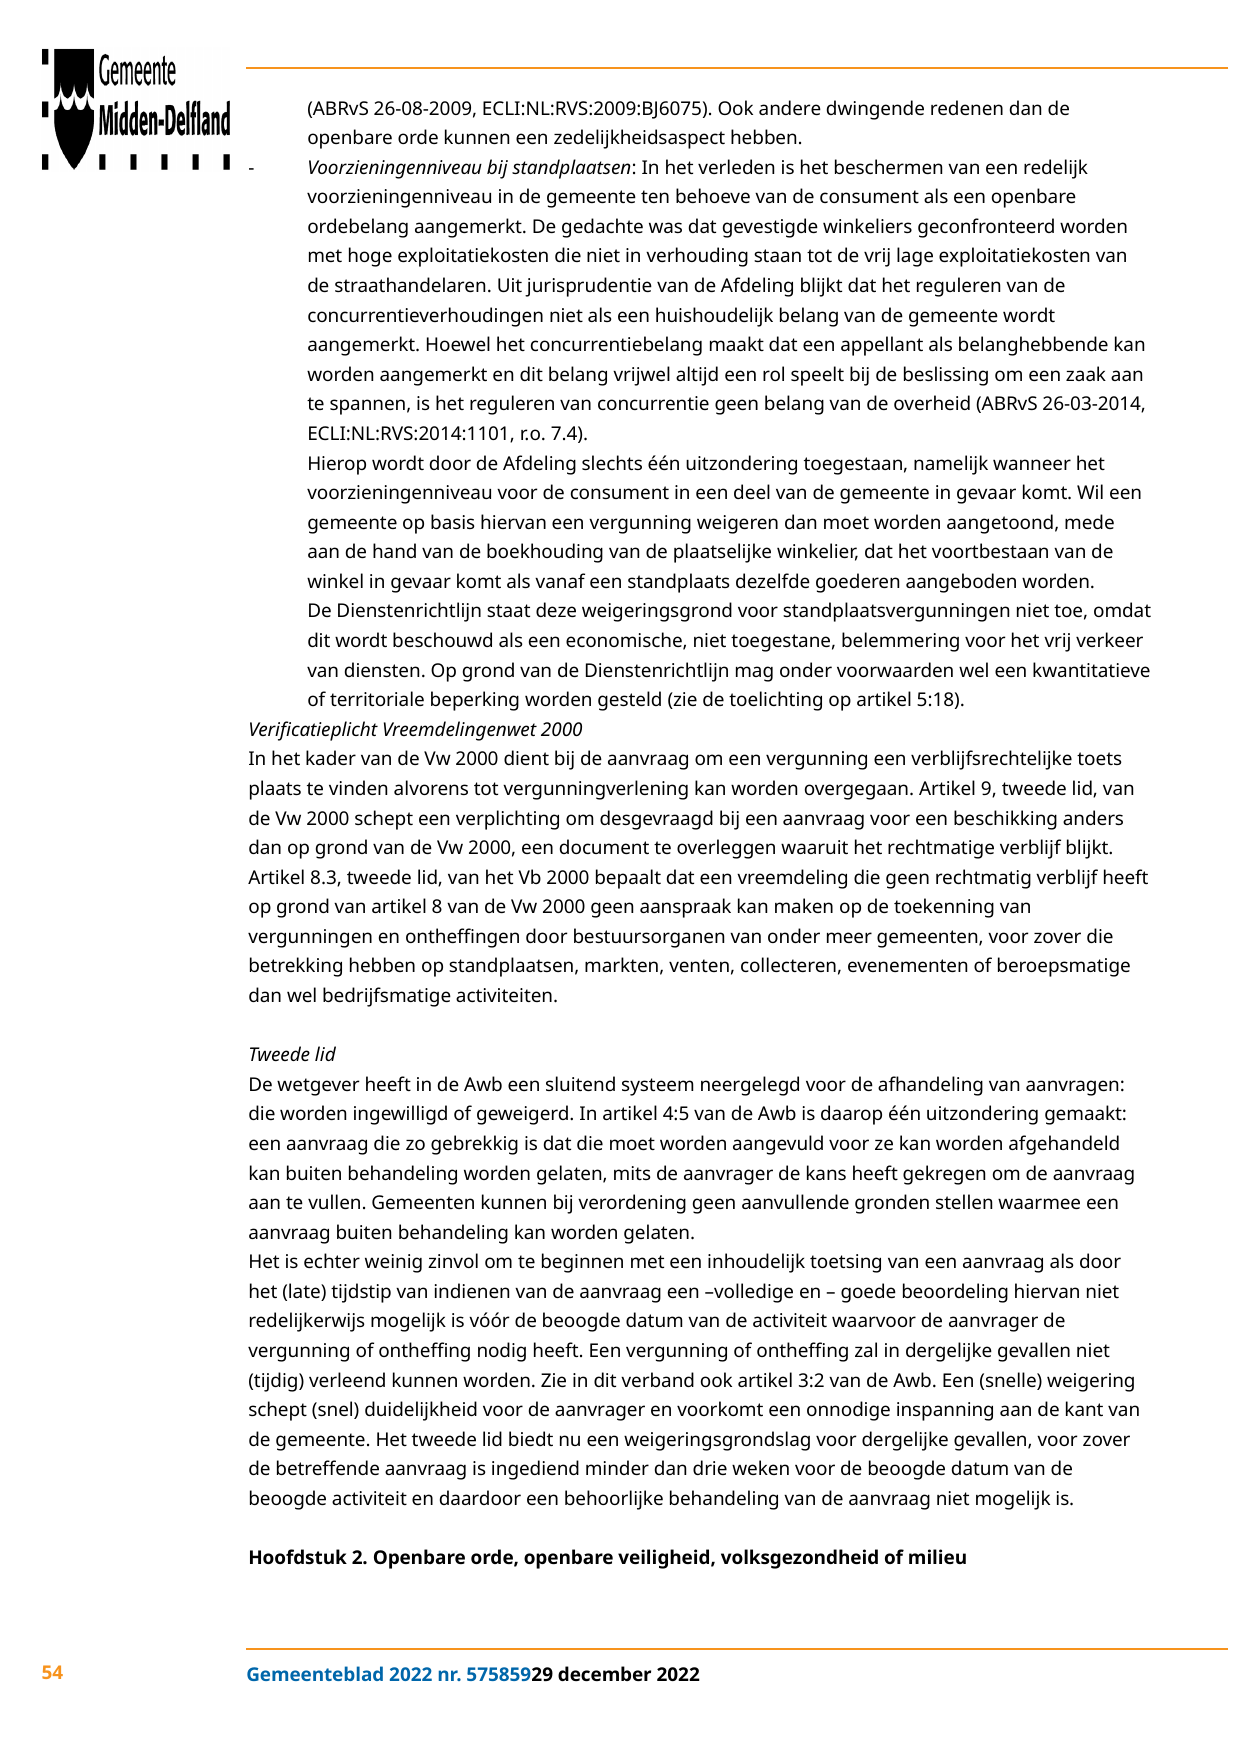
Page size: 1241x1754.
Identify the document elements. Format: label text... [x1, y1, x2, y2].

list (ABRvS 26-08-2009, ECLI:NL:RVS:2009:BJ6075). Ook andere dwingende redenen dan de openbare orde kunnen een zedelijkheidsaspect hebben. [248, 95, 1152, 150]
text Het is echter weinig zinvol om te beginnen met een inhoudelijk toetsing van een aanvraag als door het (late) tijdstip van indienen van de aanvraag een –volledige en – goede beoordeling hiervan niet redelijkerwijs mogelijk is vóór de beoogde datum van de activiteit waarvoor de aanvrager de vergunning of ontheffing nodig heeft. Een vergunning of ontheffing zal in dergelijke gevallen niet (tijdig) verleend kunnen worden. Zie in dit verband ook artikel 3:2 van de Awb. Een (snelle) weigering schept (snel) duidelijkheid voor de aanvrager en voorkomt een onnodige inspanning aan de kant van de gemeente. Het tweede lid biedt nu een weigeringsgrondslag voor dergelijke gevallen, voor zover de betreffende aanvraag is ingediend minder dan drie weken voor de beoogde datum van de beoogde activiteit en daardoor een behoorlijke behandeling van de aanvraag niet mogelijk is. [248, 1248, 1152, 1511]
picture [41, 47, 231, 172]
text In het kader van de Vw 2000 dient bij de aanvraag om een vergunning een verblijfsrechtelijke toets plaats te vinden alvorens tot vergunningverlening kan worden overgegaan. Artikel 9, tweede lid, van de Vw 2000 schept een verplichting om desgevraagd bij een aanvraag voor een beschikking anders dan op grond van de Vw 2000, een document te overleggen waaruit het rechtmatige verblijf blijkt. Artikel 8.3, tweede lid, van het Vb 2000 bepaalt dat een vreemdeling die geen rechtmatig verblijf heeft op grond van artikel 8 van de Vw 2000 geen aanspraak kan maken op de toekenning van vergunningen en ontheffingen door bestuursorganen van onder meer gemeenten, voor zover die betrekking hebben op standplaatsen, markten, venten, collecteren, evenementen of beroepsmatige dan wel bedrijfsmatige activiteiten. [248, 746, 1152, 1008]
text De wetgever heeft in de Awb een sluitend systeem neergelegd voor de afhandeling van aanvragen: die worden ingewilligd of geweigerd. In artikel 4:5 van de Awb is daarop één uitzondering gemaakt: een aanvraag die zo gebrekkig is dat die moet worden aangevuld voor ze kan worden afgehandeld kan buiten behandeling worden gelaten, mits de aanvrager de kans heeft gekregen om de aanvraag aan te vullen. Gemeenten kunnen bij verordening geen aanvullende gronden stellen waarmee een aanvraag buiten behandeling kan worden gelaten. [248, 1071, 1152, 1245]
text Tweede lid [248, 1041, 1152, 1067]
text Hoofdstuk 2. Openbare orde, openbare veiligheid, volksgezondheid of milieu [248, 1544, 1152, 1570]
list Hierop wordt door de Afdeling slechts één uitzondering toegestaan, namelijk wanneer het voorzieningenniveau voor de consument in een deel van de gemeente in gevaar komt. Wil een gemeente op basis hiervan een vergunning weigeren dan moet worden aangetoond, mede aan de hand van de boekhouding van de plaatselijke winkelier, dat het voortbestaan van de winkel in gevaar komt als vanaf een standplaats dezelfde goederen aangeboden worden. [248, 450, 1152, 594]
list De Dienstenrichtlijn staat deze weigeringsgrond voor standplaatsvergunningen niet toe, omdat dit wordt beschouwd als een economische, niet toegestane, belemmering voor het vrij verkeer van diensten. Op grond van de Dienstenrichtlijn mag onder voorwaarden wel een kwantitatieve of territoriale beperking worden gesteld (zie de toelichting op artikel 5:18). [248, 598, 1152, 712]
list Voorzieningenniveau bij standplaatsen: In het verleden is het beschermen van een redelijk voorzieningenniveau in de gemeente ten behoeve van de consument als een openbare ordebelang aangemerkt. De gedachte was dat gevestigde winkeliers geconfronteerd worden met hoge exploitatiekosten die niet in verhouding staan tot de vrij lage exploitatiekosten van de straathandelaren. Uit jurisprudentie van de Afdeling blijkt dat het reguleren van de concurrentieverhoudingen niet als een huishoudelijk belang van de gemeente wordt aangemerkt. Hoewel het concurrentiebelang maakt dat een appellant als belanghebbende kan worden aangemerkt en dit belang vrijwel altijd een rol speelt bij de beslissing om een zaak aan te spannen, is het reguleren van concurrentie geen belang van de overheid (ABRvS 26-03-2014, ECLI:NL:RVS:2014:1101, r.o. 7.4). [248, 154, 1152, 446]
text Verificatieplicht Vreemdelingenwet 2000 [248, 716, 1152, 742]
